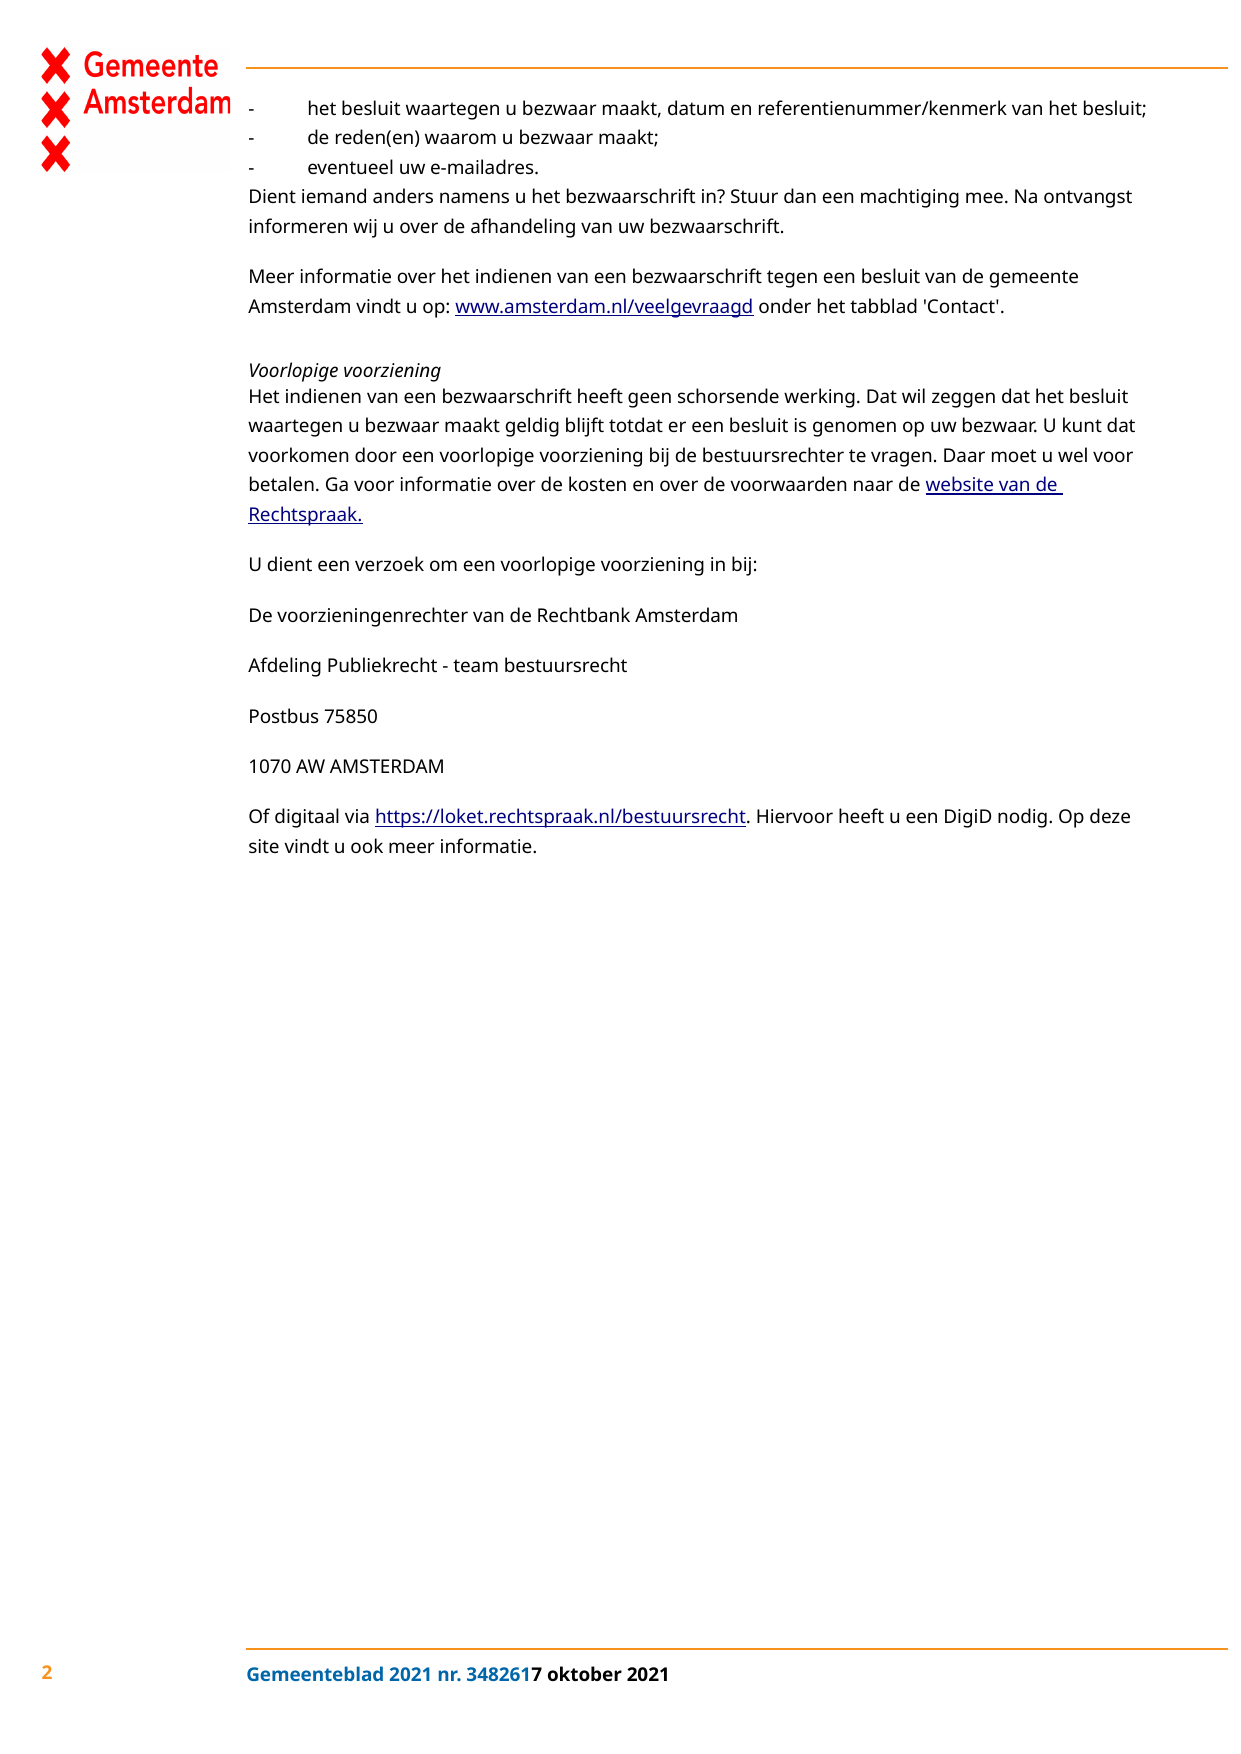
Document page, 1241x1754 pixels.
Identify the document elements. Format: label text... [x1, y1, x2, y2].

text Of digitaal via https://loket.rechtspraak.nl/bestuursrecht. Hiervoor heeft u een DigiD nodig. Op deze site vindt u ook meer informatie. [248, 804, 1152, 859]
text Het indienen van een bezwaarschrift heeft geen schorsende werking. Dat wil zeggen dat het besluit waartegen u bezwaar maakt geldig blijft totdat er een besluit is genomen op uw bezwaar. U kunt dat voorkomen door een voorlopige voorziening bij de bestuursrechter te vragen. Daar moet u wel voor betalen. Ga voor informatie over de kosten en over de voorwaarden naar de website van de Rechtspraak. [248, 383, 1152, 527]
text Meer informatie over het indienen van een bezwaarschrift tegen een besluit van de gemeente Amsterdam vindt u op: www.amsterdam.nl/veelgevraagd onder het tabblad 'Contact'. [248, 263, 1152, 319]
text De voorzieningenrechter van de Rechtbank Amsterdam [248, 602, 1152, 628]
text Voorlopige voorziening [248, 357, 1152, 383]
text Postbus 75850 [248, 703, 1152, 728]
list de reden(en) waarom u bezwaar maakt; [248, 124, 1152, 150]
list het besluit waartegen u bezwaar maakt, datum en referentienummer/kenmerk van het besluit; [248, 95, 1152, 121]
picture [41, 47, 231, 172]
text 1070 AW AMSTERDAM [248, 753, 1152, 779]
text Afdeling Publiekrecht - team bestuursrecht [248, 652, 1152, 678]
text U dient een verzoek om een voorlopige voorziening in bij: [248, 552, 1152, 577]
text Dient iemand anders namens u het bezwaarschrift in? Stuur dan een machtiging mee. Na ontvangst informeren wij u over de afhandeling van uw bezwaarschrift. [248, 183, 1152, 239]
list eventueel uw e-mailadres. [248, 154, 1152, 180]
